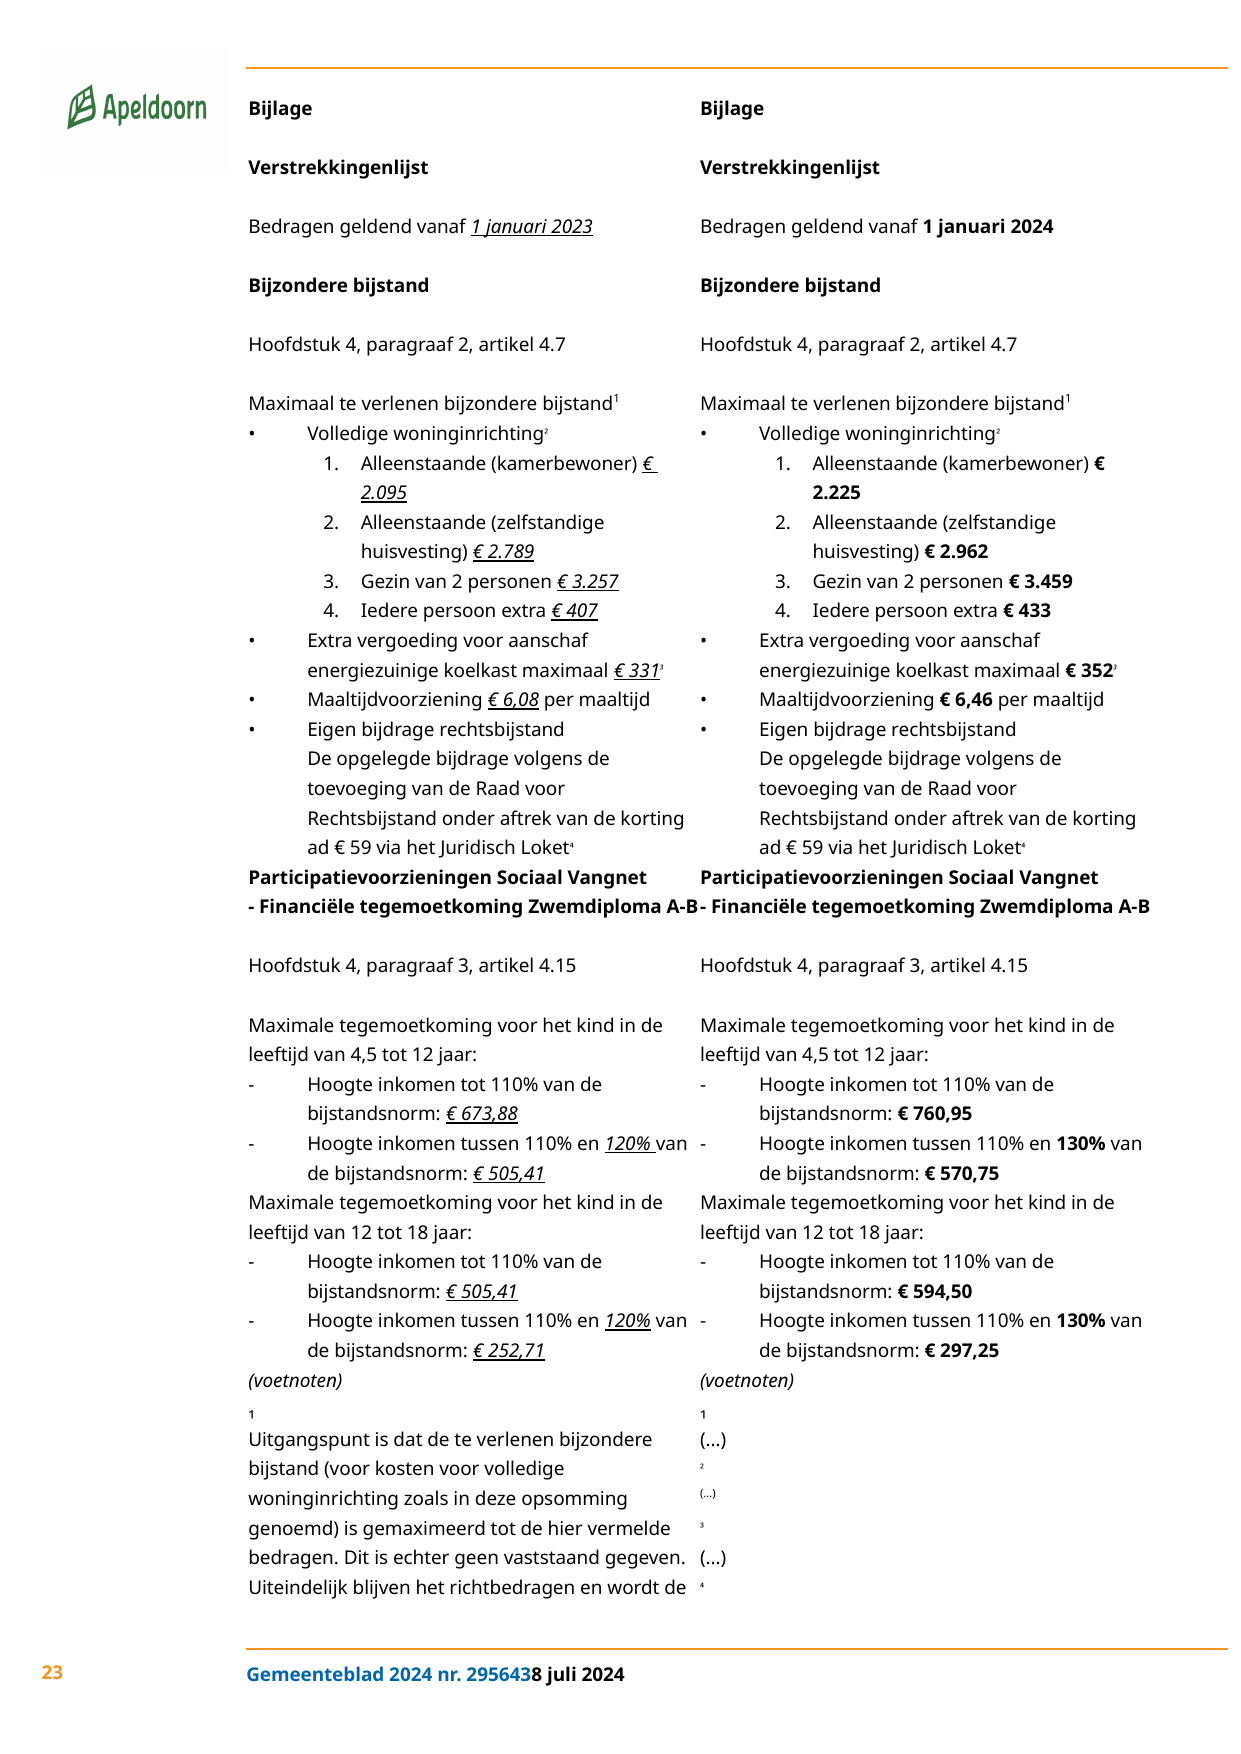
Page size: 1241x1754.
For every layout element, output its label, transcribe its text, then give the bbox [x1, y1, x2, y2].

table_cell Bijlage Verstrekkingenlijst Bedragen geldend vanaf 1 januari 2024 Bijzondere bijstand Hoofdstuk 4, paragraaf 2, artikel 4.7 Maximaal te verlenen bijzondere bijstand1 Volledige woninginrichting₂ Alleenstaande (kamerbewoner) € 2.225 Alleenstaande (zelfstandige huisvesting) € 2.962 Gezin van 2 personen € 3.459 Iedere persoon extra € 433 Extra vergoeding voor aanschaf energiezuinige koelkast maximaal € 352₃ Maaltijdvoorziening € 6,46 per maaltijd Eigen bijdrage rechtsbijstand De opgelegde bijdrage volgens de toevoeging van de Raad voor Rechtsbijstand onder aftrek van de korting ad € 59 via het Juridisch Loket₄ Participatievoorzieningen Sociaal Vangnet - Financiële tegemoetkoming Zwemdiploma A-B Hoofdstuk 4, paragraaf 3, artikel 4.15 Maximale tegemoetkoming voor het kind in de leeftijd van 4,5 tot 12 jaar: Hoogte inkomen tot 110% van de bijstandsnorm: € 760,95 Hoogte inkomen tussen 110% en 130% van de bijstandsnorm: € 570,75 Maximale tegemoetkoming voor het kind in de leeftijd van 12 tot 18 jaar: Hoogte inkomen tot 110% van de bijstandsnorm: € 594,50 Hoogte inkomen tussen 110% en 130% van de bijstandsnorm: € 297,25 (voetnoten) ₁ (…) ₂ (…) ₃ (…) ₄ [700, 95, 1152, 1600]
picture [41, 47, 231, 172]
table_cell Bijlage Verstrekkingenlijst Bedragen geldend vanaf 1 januari 2023 Bijzondere bijstand Hoofdstuk 4, paragraaf 2, artikel 4.7 Maximaal te verlenen bijzondere bijstand1 Volledige woninginrichting₂ Alleenstaande (kamerbewoner) € 2.095 Alleenstaande (zelfstandige huisvesting) € 2.789 Gezin van 2 personen € 3.257 Iedere persoon extra € 407 Extra vergoeding voor aanschaf energiezuinige koelkast maximaal € 331₃ Maaltijdvoorziening € 6,08 per maaltijd Eigen bijdrage rechtsbijstand De opgelegde bijdrage volgens de toevoeging van de Raad voor Rechtsbijstand onder aftrek van de korting ad € 59 via het Juridisch Loket₄ Participatievoorzieningen Sociaal Vangnet - Financiële tegemoetkoming Zwemdiploma A-B Hoofdstuk 4, paragraaf 3, artikel 4.15 Maximale tegemoetkoming voor het kind in de leeftijd van 4,5 tot 12 jaar: Hoogte inkomen tot 110% van de bijstandsnorm: € 673,88 Hoogte inkomen tussen 110% en 120% van de bijstandsnorm: € 505,41 Maximale tegemoetkoming voor het kind in de leeftijd van 12 tot 18 jaar: Hoogte inkomen tot 110% van de bijstandsnorm: € 505,41 Hoogte inkomen tussen 110% en 120% van de bijstandsnorm: € 252,71 (voetnoten) ₁ Uitgangspunt is dat de te verlenen bijzondere bijstand (voor kosten voor volledige woninginrichting zoals in deze opsomming genoemd) is gemaximeerd tot de hier vermelde bedragen. Dit is echter geen vaststaand gegeven. Uiteindelijk blijven het richtbedragen en wordt de [248, 95, 700, 1600]
